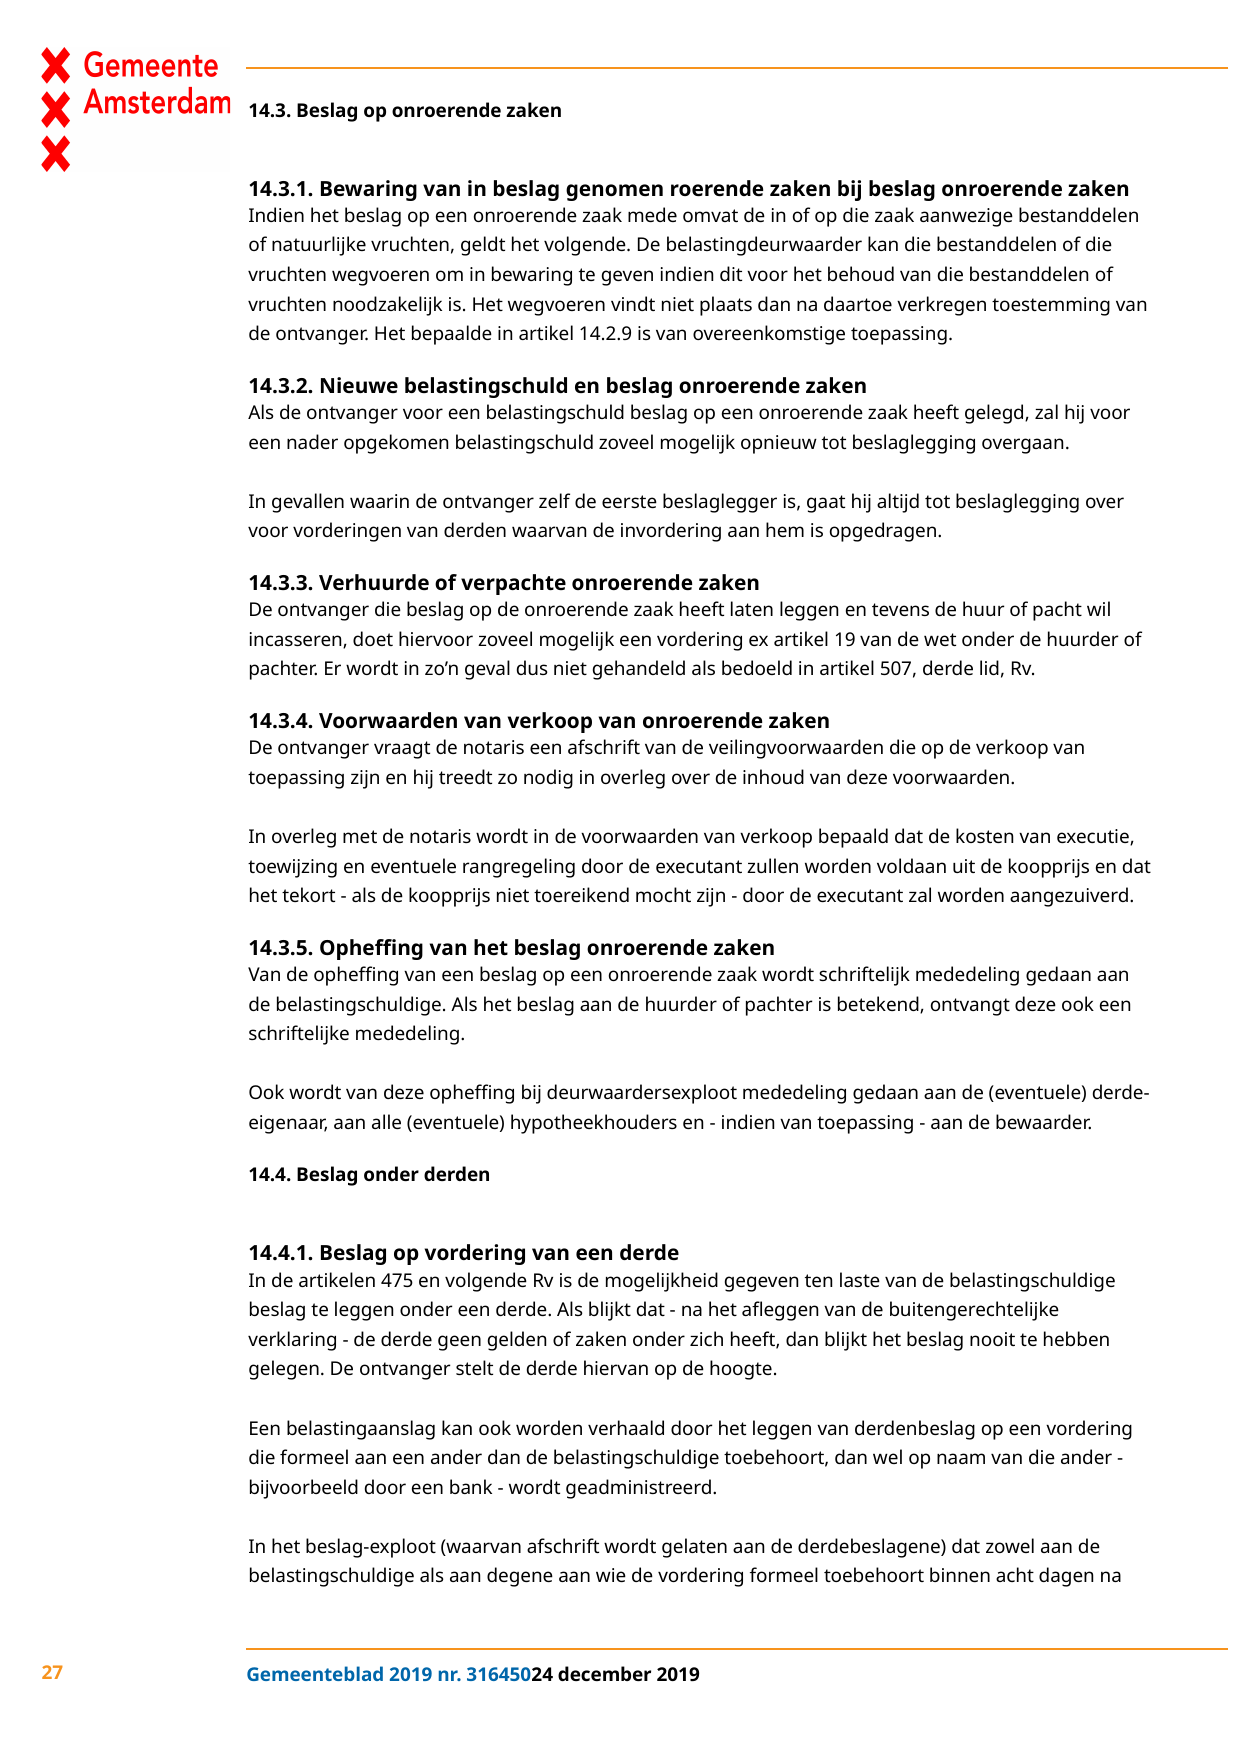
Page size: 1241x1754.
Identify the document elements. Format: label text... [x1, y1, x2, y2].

text In het beslag-exploot (waarvan afschrift wordt gelaten aan de derdebeslagene) dat zowel aan de belastingschuldige als aan degene aan wie de vordering formeel toebehoort binnen acht dagen na [248, 1533, 1152, 1588]
text In de artikelen 475 en volgende Rv is de mogelijkheid gegeven ten laste van de belastingschuldige beslag te leggen onder een derde. Als blijkt dat - na het afleggen van de buitengerechtelijke verklaring - de derde geen gelden of zaken onder zich heeft, dan blijkt het beslag nooit te hebben gelegen. De ontvanger stelt de derde hiervan op de hoogte. [248, 1267, 1152, 1381]
text De ontvanger vraagt de notaris een afschrift van de veilingvoorwaarden die op de verkoop van toepassing zijn en hij treedt zo nodig in overleg over de inhoud van deze voorwaarden. [248, 734, 1152, 790]
text De ontvanger die beslag op de onroerende zaak heeft laten leggen en tevens de huur of pacht wil incasseren, doet hiervoor zoveel mogelijk een vordering ex artikel 19 van de wet onder de huurder of pachter. Er wordt in zo’n geval dus niet gehandeld als bedoeld in artikel 507, derde lid, Rv. [248, 596, 1152, 681]
text In overleg met de notaris wordt in de voorwaarden van verkoop bepaald dat de kosten van executie, toewijzing en eventuele rangregeling door de executant zullen worden voldaan uit de koopprijs en dat het tekort - als de koopprijs niet toereikend mocht zijn - door de executant zal worden aangezuiverd. [248, 823, 1152, 908]
text Als de ontvanger voor een belastingschuld beslag op een onroerende zaak heeft gelegd, zal hij voor een nader opgekomen belastingschuld zoveel mogelijk opnieuw tot beslaglegging overgaan. [248, 399, 1152, 454]
text 14.3.1. Bewaring van in beslag genomen roerende zaken bij beslag onroerende zaken [248, 174, 1152, 202]
text In gevallen waarin de ontvanger zelf de eerste beslaglegger is, gaat hij altijd tot beslaglegging over voor vorderingen van derden waarvan de invordering aan hem is opgedragen. [248, 488, 1152, 543]
text 14.3. Beslag op onroerende zaken [248, 95, 1152, 123]
text Een belastingaanslag kan ook worden verhaald door het leggen van derdenbeslag op een vordering die formeel aan een ander dan de belastingschuldige toebehoort, dan wel op naam van die ander - bijvoorbeeld door een bank - wordt geadministreerd. [248, 1415, 1152, 1500]
text 14.3.4. Voorwaarden van verkoop van onroerende zaken [248, 706, 1152, 734]
text Van de opheffing van een beslag op een onroerende zaak wordt schriftelijk mededeling gedaan aan de belastingschuldige. Als het beslag aan de huurder of pachter is betekend, ontvangt deze ook een schriftelijke mededeling. [248, 961, 1152, 1046]
text 14.3.5. Opheffing van het beslag onroerende zaken [248, 933, 1152, 961]
text Indien het beslag op een onroerende zaak mede omvat de in of op die zaak aanwezige bestanddelen of natuurlijke vruchten, geldt het volgende. De belastingdeurwaarder kan die bestanddelen of die vruchten wegvoeren om in bewaring te geven indien dit voor het behoud van die bestanddelen of vruchten noodzakelijk is. Het wegvoeren vindt niet plaats dan na daartoe verkregen toestemming van de ontvanger. Het bepaalde in artikel 14.2.9 is van overeenkomstige toepassing. [248, 202, 1152, 346]
text Ook wordt van deze opheffing bij deurwaardersexploot mededeling gedaan aan de (eventuele) derde-eigenaar, aan alle (eventuele) hypotheekhouders en - indien van toepassing - aan de bewaarder. [248, 1079, 1152, 1135]
picture [41, 47, 231, 172]
text 14.4. Beslag onder derden [248, 1159, 1152, 1188]
text 14.3.2. Nieuwe belastingschuld en beslag onroerende zaken [248, 371, 1152, 399]
text 14.4.1. Beslag op vordering van een derde [248, 1238, 1152, 1267]
text 14.3.3. Verhuurde of verpachte onroerende zaken [248, 568, 1152, 596]
